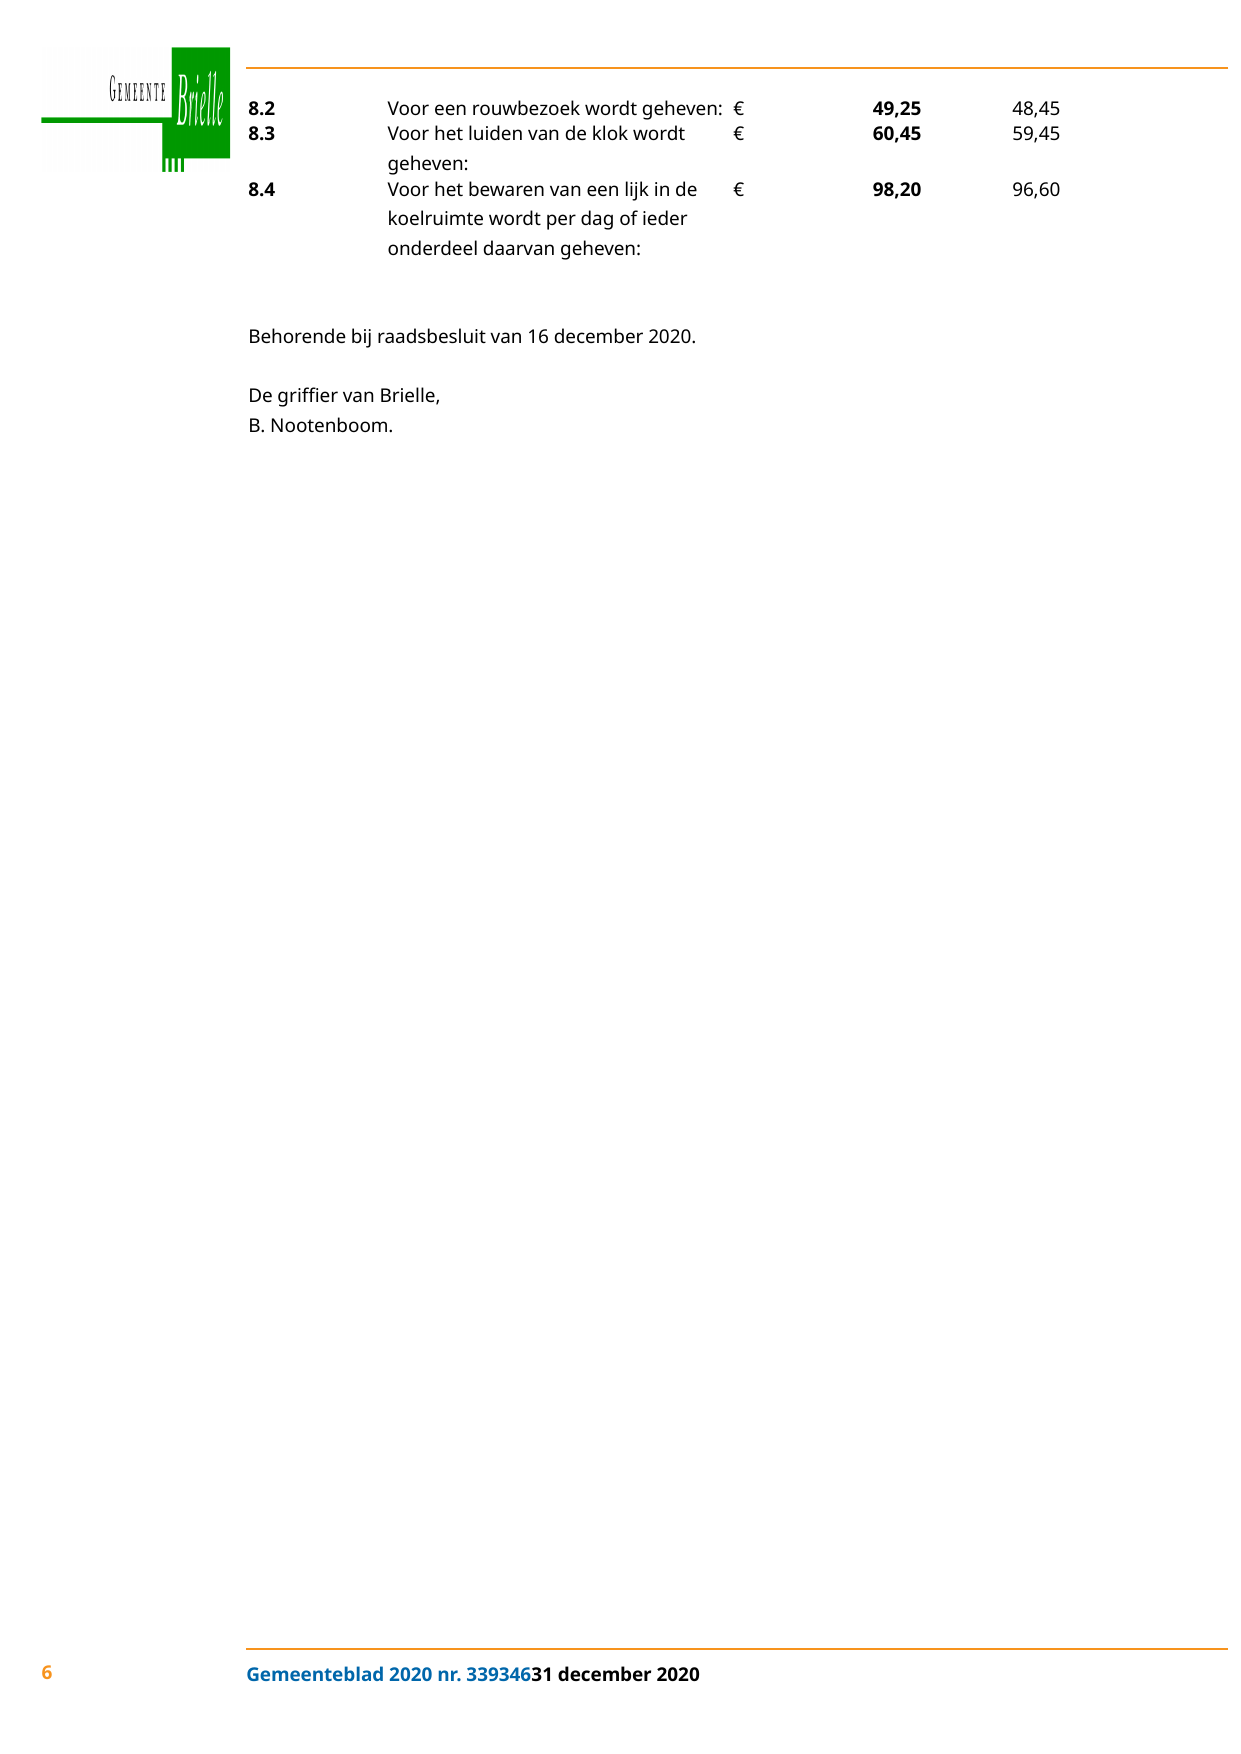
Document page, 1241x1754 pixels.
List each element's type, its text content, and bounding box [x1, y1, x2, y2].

table_cell 8.2 [248, 95, 387, 121]
table_cell 48,45 [1012, 95, 1152, 121]
text De griffier van Brielle, [248, 382, 1152, 408]
table_cell € [733, 95, 873, 121]
table_cell 60,45 [873, 121, 1012, 176]
table_cell Voor een rouwbezoek wordt geheven: [388, 95, 733, 121]
table_cell Voor het luiden van de klok wordt geheven: [388, 121, 733, 176]
picture [41, 47, 231, 172]
table_cell 98,20 [873, 176, 1012, 261]
table_cell € [733, 121, 873, 176]
table_cell Voor het bewaren van een lijk in de koelruimte wordt per dag of ieder onderdeel daarvan geheven: [388, 176, 733, 261]
table_cell 59,45 [1012, 121, 1152, 176]
table_cell 96,60 [1012, 176, 1152, 261]
table_cell 49,25 [873, 95, 1012, 121]
text Behorende bij raadsbesluit van 16 december 2020. [248, 323, 1152, 349]
table_cell 8.3 [248, 121, 387, 176]
table_cell 8.4 [248, 176, 387, 261]
table_cell € [733, 176, 873, 261]
text B. Nootenboom. [248, 412, 1152, 438]
